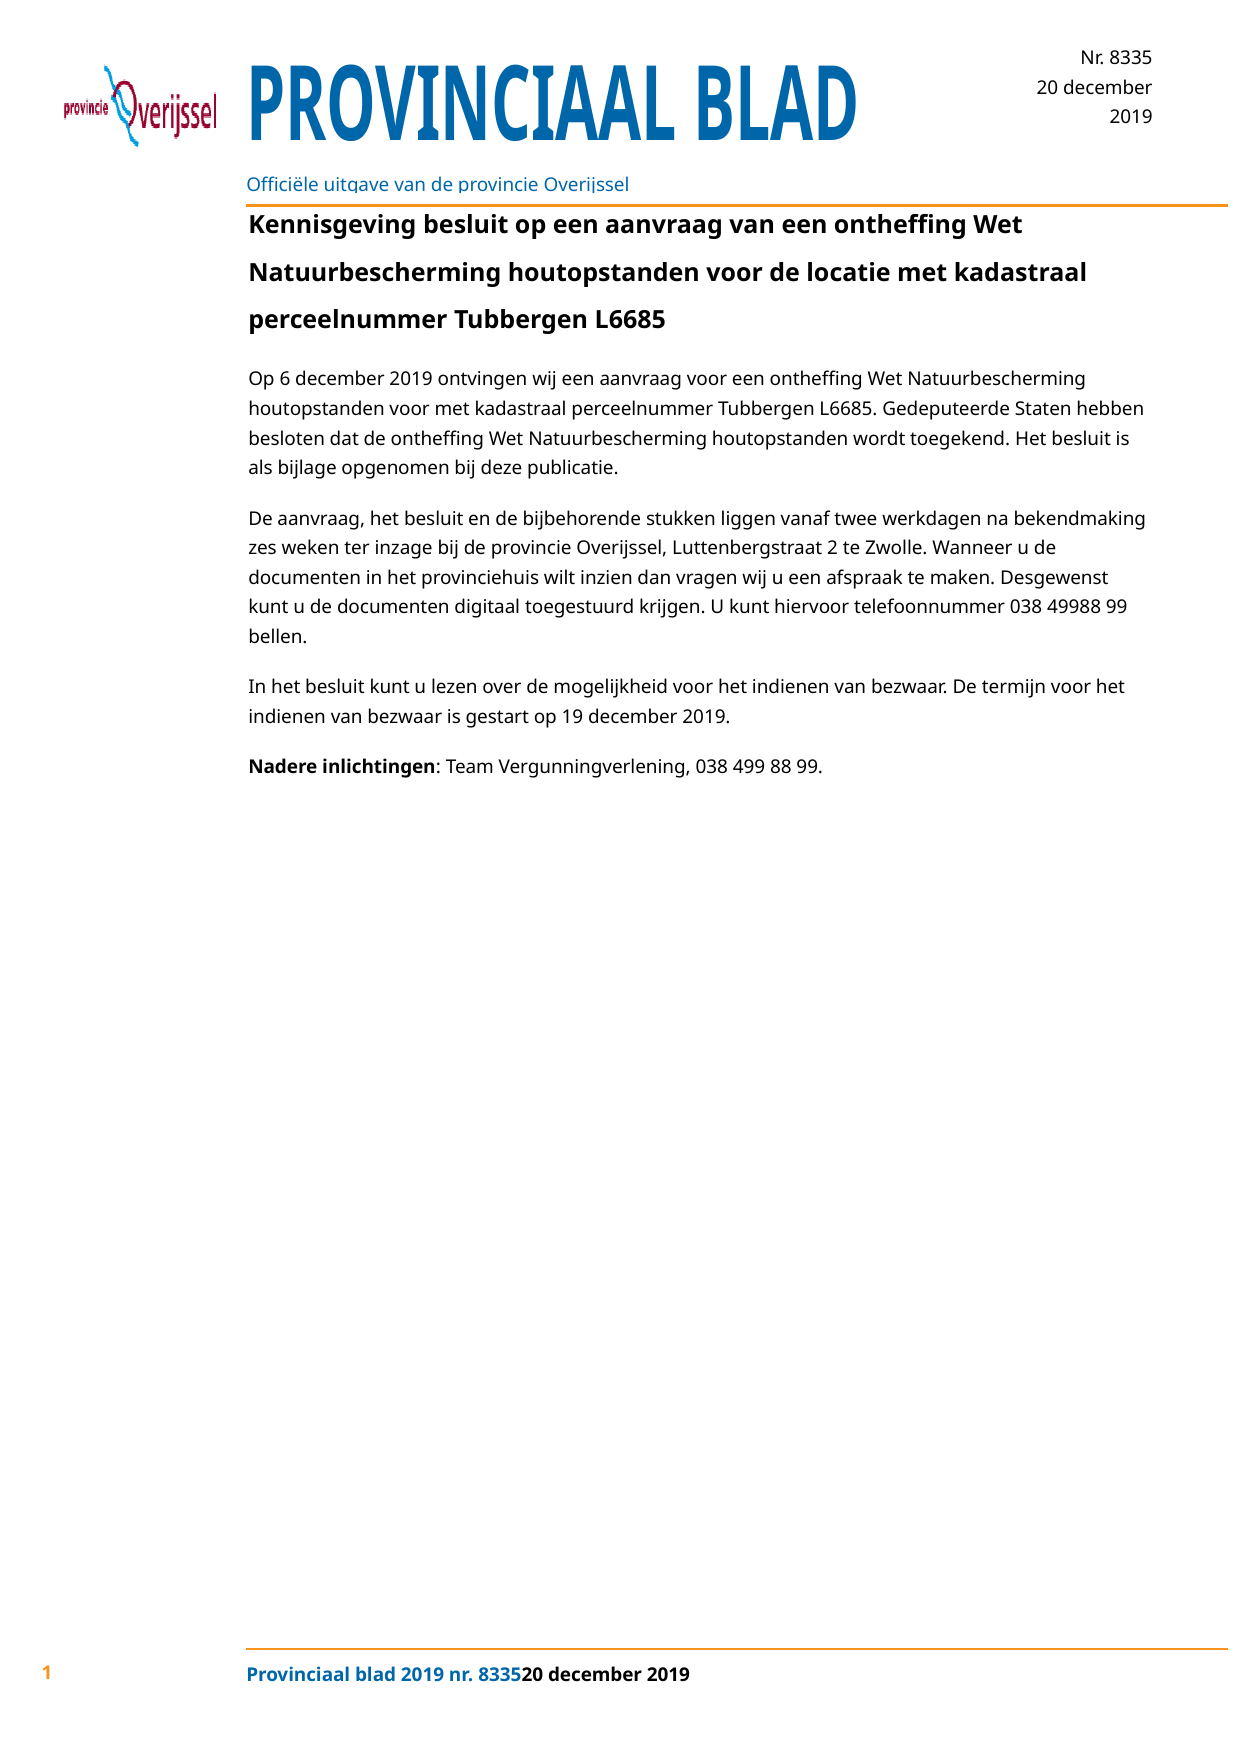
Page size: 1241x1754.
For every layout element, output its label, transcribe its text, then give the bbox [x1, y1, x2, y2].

picture [41, 47, 231, 172]
text In het besluit kunt u lezen over de mogelijkheid voor het indienen van bezwaar. De termijn voor het indienen van bezwaar is gestart op 19 december 2019. [248, 673, 1152, 729]
text Op 6 december 2019 ontvingen wij een aanvraag voor een ontheffing Wet Natuurbescherming houtopstanden voor met kadastraal perceelnummer Tubbergen L6685. Gedeputeerde Staten hebben besloten dat de ontheffing Wet Natuurbescherming houtopstanden wordt toegekend. Het besluit is als bijlage opgenomen bij deze publicatie. [248, 366, 1152, 480]
text De aanvraag, het besluit en de bijbehorende stukken liggen vanaf twee werkdagen na bekendmaking zes weken ter inzage bij de provincie Overijssel, Luttenbergstraat 2 te Zwolle. Wanneer u de documenten in het provinciehuis wilt inzien dan vragen wij u een afspraak te maken. Desgewenst kunt u de documenten digitaal toegestuurd krijgen. U kunt hiervoor telefoonnummer 038 49988 99 bellen. [248, 505, 1152, 649]
text Nadere inlichtingen: Team Vergunningverlening, 038 499 88 99. [248, 753, 1152, 779]
text Kennisgeving besluit op een aanvraag van een ontheffing Wet Natuurbescherming houtopstanden voor de locatie met kadastraal perceelnummer Tubbergen L6685 [248, 207, 1152, 336]
